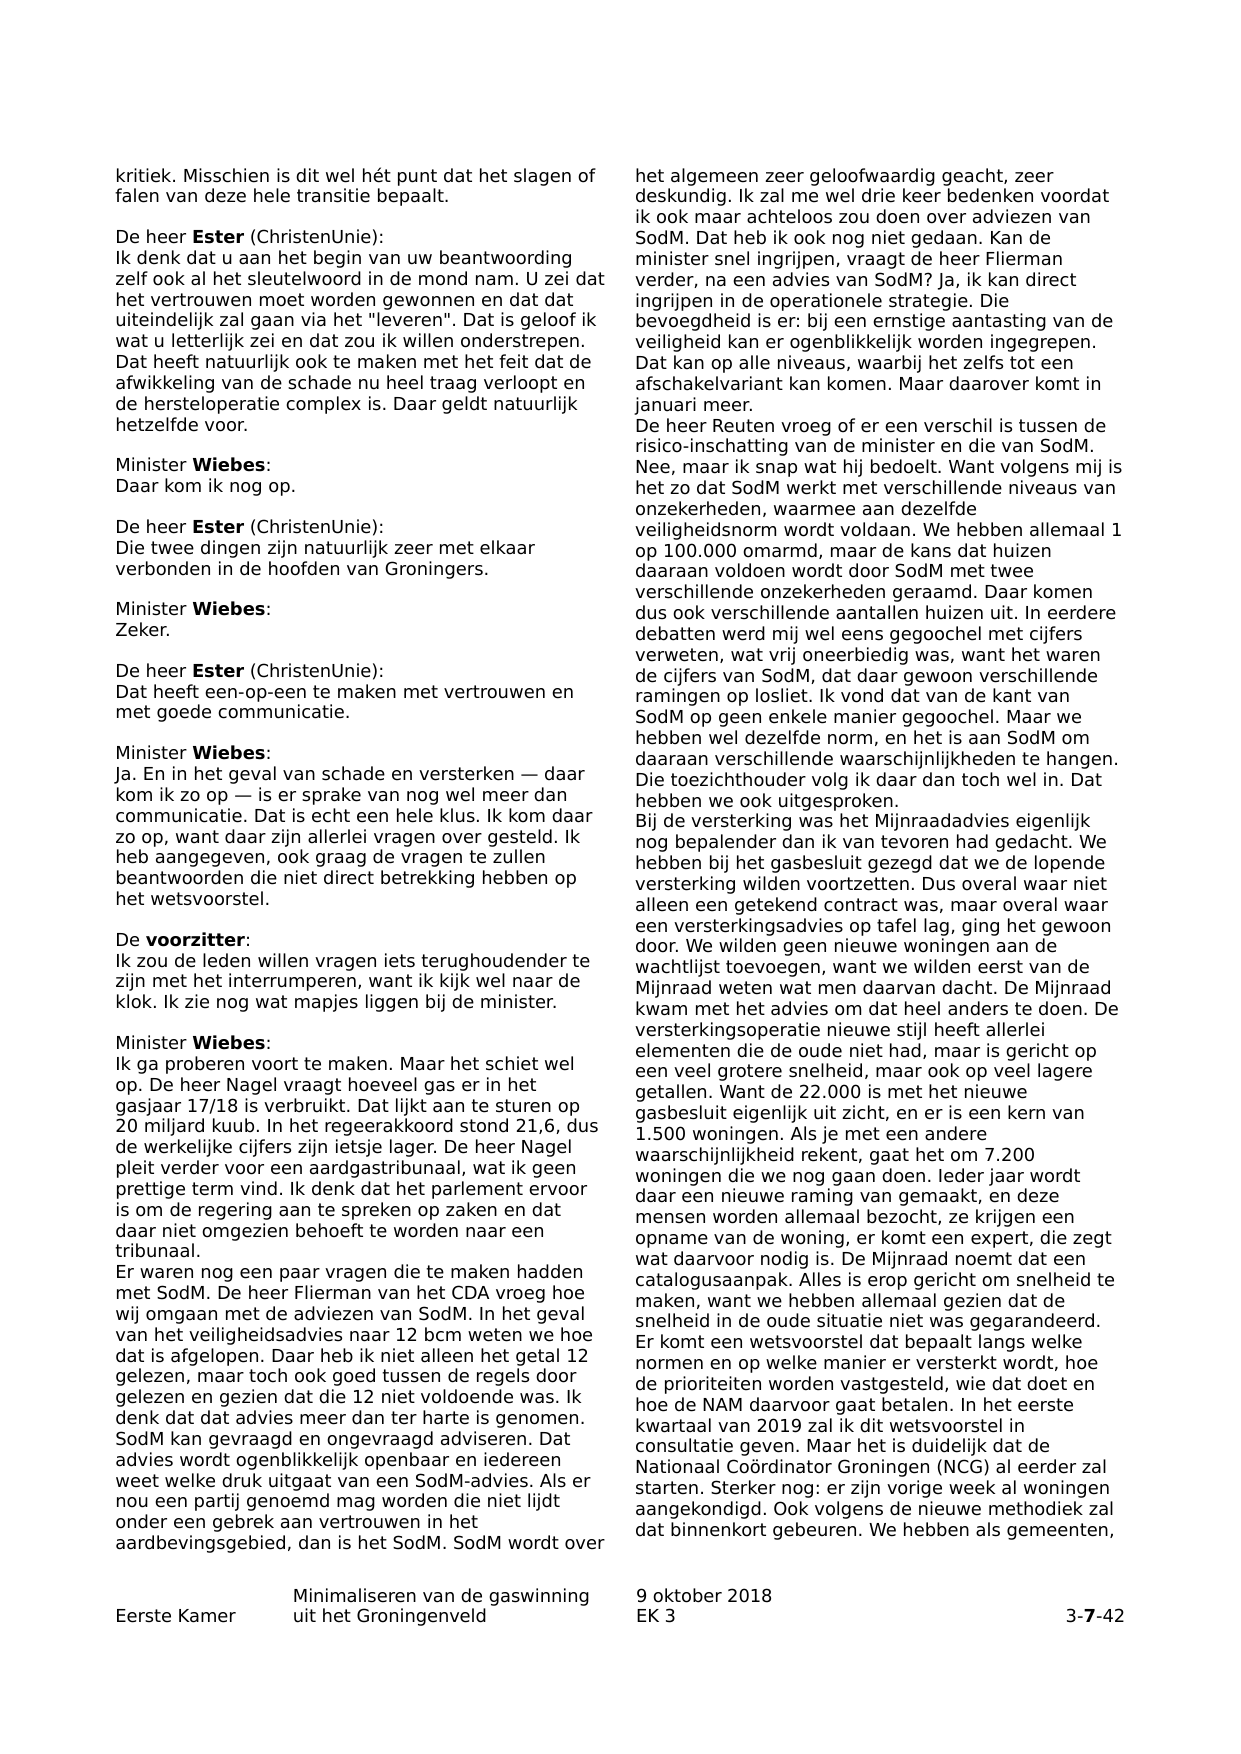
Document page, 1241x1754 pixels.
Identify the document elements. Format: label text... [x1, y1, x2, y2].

text Ik denk dat u aan het begin van uw beantwoording zelf ook al het sleutelwoord in de mond nam. U zei dat het vertrouwen moet worden gewonnen en dat dat uiteindelijk zal gaan via het "leveren". Dat is geloof ik wat u letterlijk zei en dat zou ik willen onderstrepen. Dat heeft natuurlijk ook te maken met het feit dat de afwikkeling van de schade nu heel traag verloopt en de hersteloperatie complex is. Daar geldt natuurlijk hetzelfde voor. [115, 248, 605, 435]
text Dat heeft een-op-een te maken met vertrouwen en met goede communicatie. [115, 681, 605, 723]
text De voorzitter: [115, 930, 605, 950]
text Ik zou de leden willen vragen iets terughoudender te zijn met het interrumperen, want ik kijk wel naar de klok. Ik zie nog wat mapjes liggen bij de minister. [115, 950, 605, 1013]
text Ik ga proberen voort te maken. Maar het schiet wel op. De heer Nagel vraagt hoeveel gas er in het gasjaar 17/18 is verbruikt. Dat lijkt aan te sturen op 20 miljard kuub. In het regeerakkoord stond 21,6, dus de werkelijke cijfers zijn ietsje lager. De heer Nagel pleit verder voor een aardgastribunaal, wat ik geen prettige term vind. Ik denk dat het parlement ervoor is om de regering aan te spreken op zaken en dat daar niet omgezien behoeft te worden naar een tribunaal. [115, 1054, 605, 1262]
text De heer Ester (ChristenUnie): [115, 517, 605, 537]
text De heer Ester (ChristenUnie): [115, 661, 605, 681]
text Er waren nog een paar vragen die te maken hadden met SodM. De heer Flierman van het CDA vroeg hoe wij omgaan met de adviezen van SodM. In het geval van het veiligheidsadvies naar 12 bcm weten we hoe dat is afgelopen. Daar heb ik niet alleen het getal 12 gelezen, maar toch ook goed tussen de regels door gelezen en gezien dat die 12 niet voldoende was. Ik denk dat dat advies meer dan ter harte is genomen. SodM kan gevraagd en ongevraagd adviseren. Dat advies wordt ogenblikkelijk openbaar en iedereen weet welke druk uitgaat van een SodM-advies. Als er nou een partij genoemd mag worden die niet lijdt onder een gebrek aan vertrouwen in het aardbevingsgebied, dan is het SodM. SodM wordt over [115, 1262, 605, 1554]
text De heer Reuten vroeg of er een verschil is tussen de risico-inschatting van de minister en die van SodM. Nee, maar ik snap wat hij bedoelt. Want volgens mij is het zo dat SodM werkt met verschillende niveaus van onzekerheden, waarmee aan dezelfde veiligheidsnorm wordt voldaan. We hebben allemaal 1 op 100.000 omarmd, maar de kans dat huizen daaraan voldoen wordt door SodM met twee verschillende onzekerheden geraamd. Daar komen dus ook verschillende aantallen huizen uit. In eerdere debatten werd mij wel eens gegoochel met cijfers verweten, wat vrij oneerbiedig was, want het waren de cijfers van SodM, dat daar gewoon verschillende ramingen op losliet. Ik vond dat van de kant van SodM op geen enkele manier gegoochel. Maar we hebben wel dezelfde norm, en het is aan SodM om daaraan verschillende waarschijnlijkheden te hangen. Die toezichthouder volg ik daar dan toch wel in. Dat hebben we ook uitgesproken. [635, 415, 1125, 811]
text Daar kom ik nog op. [115, 476, 605, 497]
text kritiek. Misschien is dit wel hét punt dat het slagen of falen van deze hele transitie bepaalt. [115, 165, 605, 207]
text De heer Ester (ChristenUnie): [115, 227, 605, 248]
text Zeker. [115, 620, 605, 641]
text Ja. En in het geval van schade en versterken — daar kom ik zo op — is er sprake van nog wel meer dan communicatie. Dat is echt een hele klus. Ik kom daar zo op, want daar zijn allerlei vragen over gesteld. Ik heb aangegeven, ook graag de vragen te zullen beantwoorden die niet direct betrekking hebben op het wetsvoorstel. [115, 764, 605, 910]
text het algemeen zeer geloofwaardig geacht, zeer deskundig. Ik zal me wel drie keer bedenken voordat ik ook maar achteloos zou doen over adviezen van SodM. Dat heb ik ook nog niet gedaan. Kan de minister snel ingrijpen, vraagt de heer Flierman verder, na een advies van SodM? Ja, ik kan direct ingrijpen in de operationele strategie. Die bevoegdheid is er: bij een ernstige aantasting van de veiligheid kan er ogenblikkelijk worden ingegrepen. Dat kan op alle niveaus, waarbij het zelfs tot een afschakelvariant kan komen. Maar daarover komt in januari meer. [635, 165, 1125, 415]
text Bij de versterking was het Mijnraadadvies eigenlijk nog bepalender dan ik van tevoren had gedacht. We hebben bij het gasbesluit gezegd dat we de lopende versterking wilden voortzetten. Dus overal waar niet alleen een getekend contract was, maar overal waar een versterkingsadvies op tafel lag, ging het gewoon door. We wilden geen nieuwe woningen aan de wachtlijst toevoegen, want we wilden eerst van de Mijnraad weten wat men daarvan dacht. De Mijnraad kwam met het advies om dat heel anders te doen. De versterkingsoperatie nieuwe stijl heeft allerlei elementen die de oude niet had, maar is gericht op een veel grotere snelheid, maar ook op veel lagere getallen. Want de 22.000 is met het nieuwe gasbesluit eigenlijk uit zicht, en er is een kern van 1.500 woningen. Als je met een andere waarschijnlijkheid rekent, gaat het om 7.200 woningen die we nog gaan doen. Ieder jaar wordt daar een nieuwe raming van gemaakt, en deze mensen worden allemaal bezocht, ze krijgen een opname van de woning, er komt een expert, die zegt wat daarvoor nodig is. De Mijnraad noemt dat een catalogusaanpak. Alles is erop gericht om snelheid te maken, want we hebben allemaal gezien dat de snelheid in de oude situatie niet was gegarandeerd. [635, 811, 1125, 1332]
text Minister Wiebes: [115, 743, 605, 764]
text Minister Wiebes: [115, 599, 605, 620]
text Minister Wiebes: [115, 455, 605, 476]
text Minister Wiebes: [115, 1033, 605, 1054]
text Die twee dingen zijn natuurlijk zeer met elkaar verbonden in de hoofden van Groningers. [115, 537, 605, 579]
text Er komt een wetsvoorstel dat bepaalt langs welke normen en op welke manier er versterkt wordt, hoe de prioriteiten worden vastgesteld, wie dat doet en hoe de NAM daarvoor gaat betalen. In het eerste kwartaal van 2019 zal ik dit wetsvoorstel in consultatie geven. Maar het is duidelijk dat de Nationaal Coördinator Groningen (NCG) al eerder zal starten. Sterker nog: er zijn vorige week al woningen aangekondigd. Ook volgens de nieuwe methodiek zal dat binnenkort gebeuren. We hebben als gemeenten, [635, 1332, 1125, 1540]
